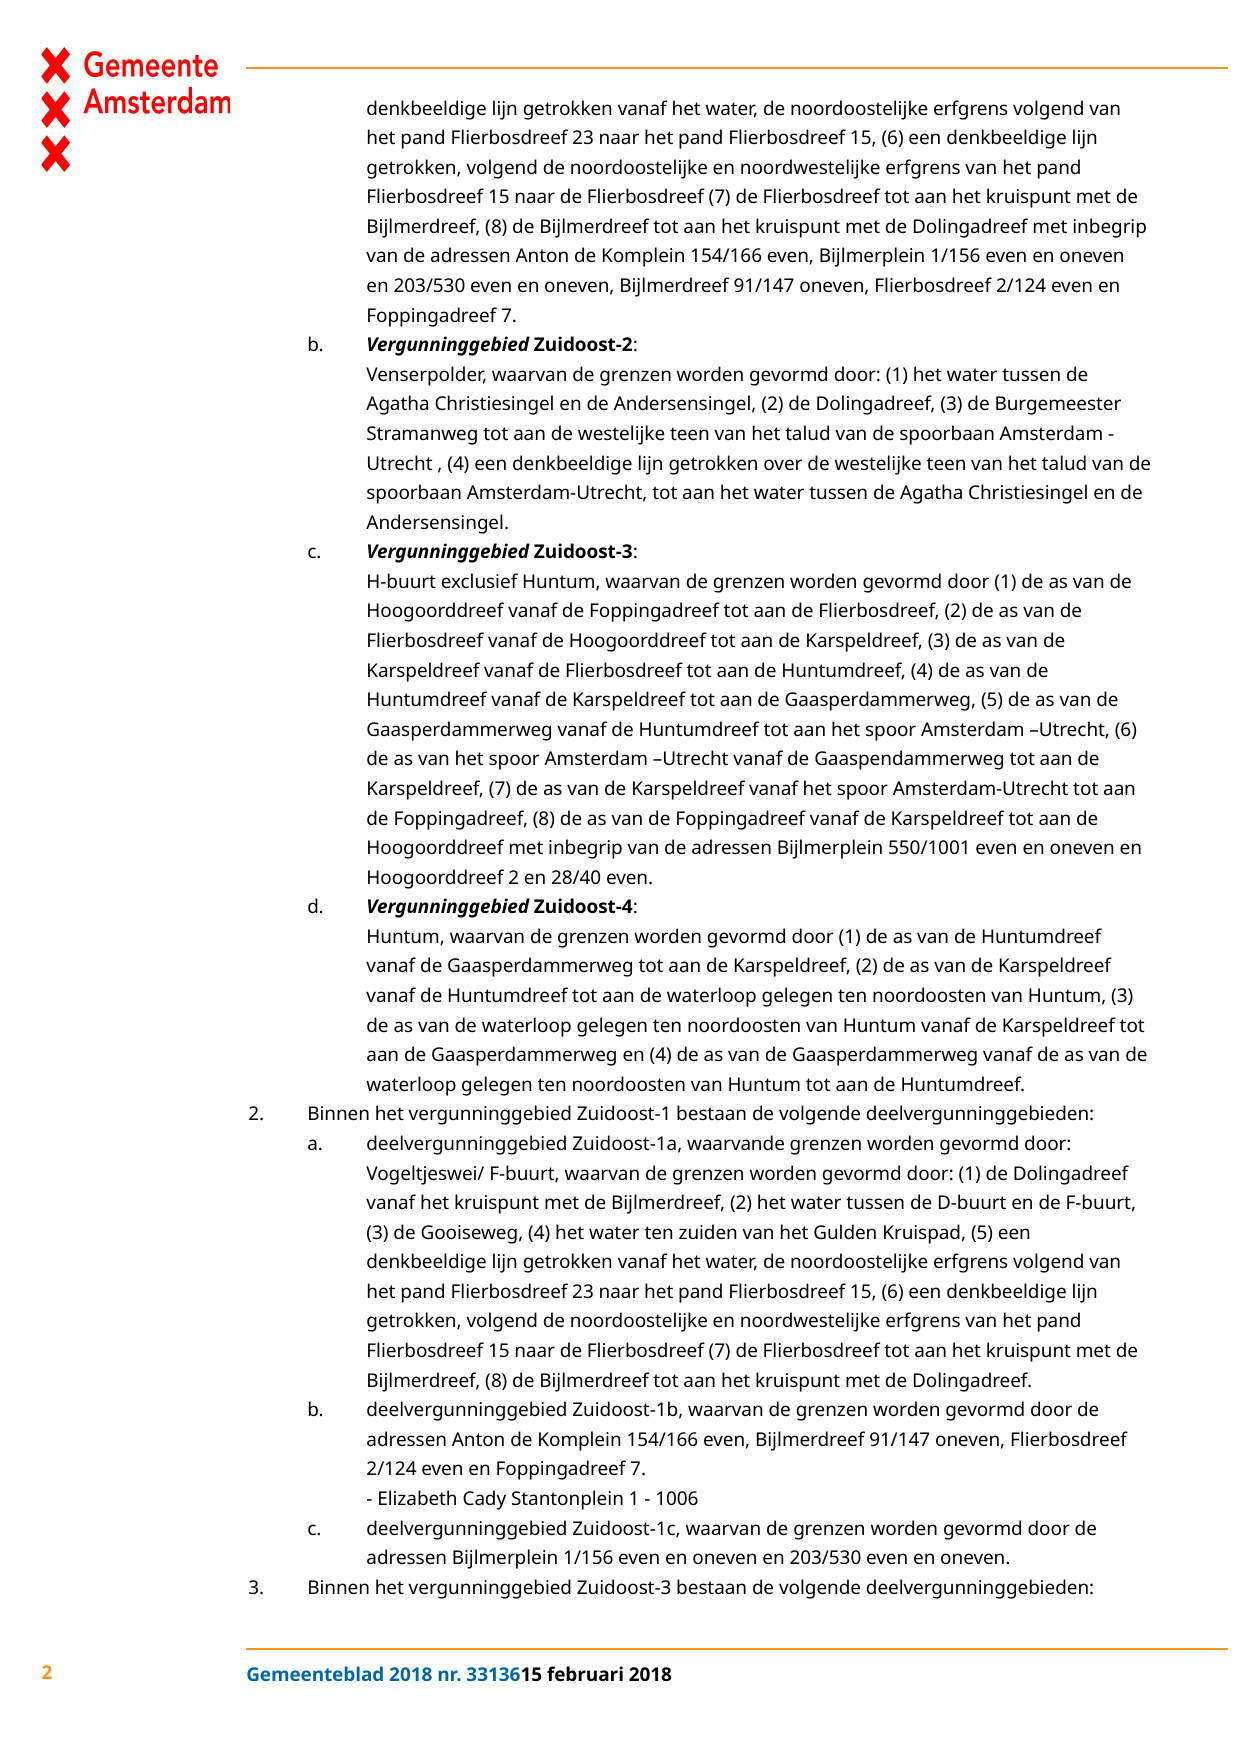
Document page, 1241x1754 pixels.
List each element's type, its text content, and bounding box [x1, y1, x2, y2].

list Vergunninggebied Zuidoost-4: [307, 893, 1152, 919]
list Binnen het vergunninggebied Zuidoost-3 bestaan de volgende deelvergunninggebieden: [248, 1574, 1152, 1600]
list Vergunninggebied Zuidoost-2: [307, 331, 1152, 357]
list deelvergunninggebied Zuidoost-1b, waarvan de grenzen worden gevormd door de adressen Anton de Komplein 154/166 even, Bijlmerdreef 91/147 oneven, Flierbosdreef 2/124 even en Foppingadreef 7. [307, 1396, 1152, 1481]
list deelvergunninggebied Zuidoost-1c, waarvan de grenzen worden gevormd door de adressen Bijlmerplein 1/156 even en oneven en 203/530 even en oneven. [307, 1515, 1152, 1570]
list deelvergunninggebied Zuidoost-1a, waarvande grenzen worden gevormd door: Vogeltjeswei/ F-buurt, waarvan de grenzen worden gevormd door: (1) de Dolingadreef vanaf het kruispunt met de Bijlmerdreef, (2) het water tussen de D-buurt en de F-buurt, (3) de Gooiseweg, (4) het water ten zuiden van het Gulden Kruispad, (5) een denkbeeldige lijn getrokken vanaf het water, de noordoostelijke erfgrens volgend van het pand Flierbosdreef 23 naar het pand Flierbosdreef 15, (6) een denkbeeldige lijn getrokken, volgend de noordoostelijke en noordwestelijke erfgrens van het pand Flierbosdreef 15 naar de Flierbosdreef (7) de Flierbosdreef tot aan het kruispunt met de Bijlmerdreef, (8) de Bijlmerdreef tot aan het kruispunt met de Dolingadreef. [307, 1130, 1152, 1393]
list Huntum, waarvan de grenzen worden gevormd door (1) de as van de Huntumdreef vanaf de Gaasperdammerweg tot aan de Karspeldreef, (2) de as van de Karspeldreef vanaf de Huntumdreef tot aan de waterloop gelegen ten noordoosten van Huntum, (3) de as van de waterloop gelegen ten noordoosten van Huntum vanaf de Karspeldreef tot aan de Gaasperdammerweg en (4) de as van de Gaasperdammerweg vanaf de as van de waterloop gelegen ten noordoosten van Huntum tot aan de Huntumdreef. [307, 923, 1152, 1097]
list denkbeeldige lijn getrokken vanaf het water, de noordoostelijke erfgrens volgend van het pand Flierbosdreef 23 naar het pand Flierbosdreef 15, (6) een denkbeeldige lijn getrokken, volgend de noordoostelijke en noordwestelijke erfgrens van het pand Flierbosdreef 15 naar de Flierbosdreef (7) de Flierbosdreef tot aan het kruispunt met de Bijlmerdreef, (8) de Bijlmerdreef tot aan het kruispunt met de Dolingadreef met inbegrip van de adressen Anton de Komplein 154/166 even, Bijlmerplein 1/156 even en oneven en 203/530 even en oneven, Bijlmerdreef 91/147 oneven, Flierbosdreef 2/124 even en Foppingadreef 7. [307, 95, 1152, 328]
list H-buurt exclusief Huntum, waarvan de grenzen worden gevormd door (1) de as van de Hoogoorddreef vanaf de Foppingadreef tot aan de Flierbosdreef, (2) de as van de Flierbosdreef vanaf de Hoogoorddreef tot aan de Karspeldreef, (3) de as van de Karspeldreef vanaf de Flierbosdreef tot aan de Huntumdreef, (4) de as van de Huntumdreef vanaf de Karspeldreef tot aan de Gaasperdammerweg, (5) de as van de Gaasperdammerweg vanaf de Huntumdreef tot aan het spoor Amsterdam –Utrecht, (6) de as van het spoor Amsterdam –Utrecht vanaf de Gaaspendammerweg tot aan de Karspeldreef, (7) de as van de Karspeldreef vanaf het spoor Amsterdam-Utrecht tot aan de Foppingadreef, (8) de as van de Foppingadreef vanaf de Karspeldreef tot aan de Hoogoorddreef met inbegrip van de adressen Bijlmerplein 550/1001 even en oneven en Hoogoorddreef 2 en 28/40 even. [307, 568, 1152, 890]
list Vergunninggebied Zuidoost-3: [307, 538, 1152, 564]
list - Elizabeth Cady Stantonplein 1 - 1006 [307, 1485, 1152, 1511]
picture [41, 47, 231, 172]
list Binnen het vergunninggebied Zuidoost-1 bestaan de volgende deelvergunninggebieden: [248, 1101, 1152, 1126]
list Venserpolder, waarvan de grenzen worden gevormd door: (1) het water tussen de Agatha Christiesingel en de Andersensingel, (2) de Dolingadreef, (3) de Burgemeester Stramanweg tot aan de westelijke teen van het talud van de spoorbaan Amsterdam -Utrecht , (4) een denkbeeldige lijn getrokken over de westelijke teen van het talud van de spoorbaan Amsterdam-Utrecht, tot aan het water tussen de Agatha Christiesingel en de Andersensingel. [307, 361, 1152, 535]
